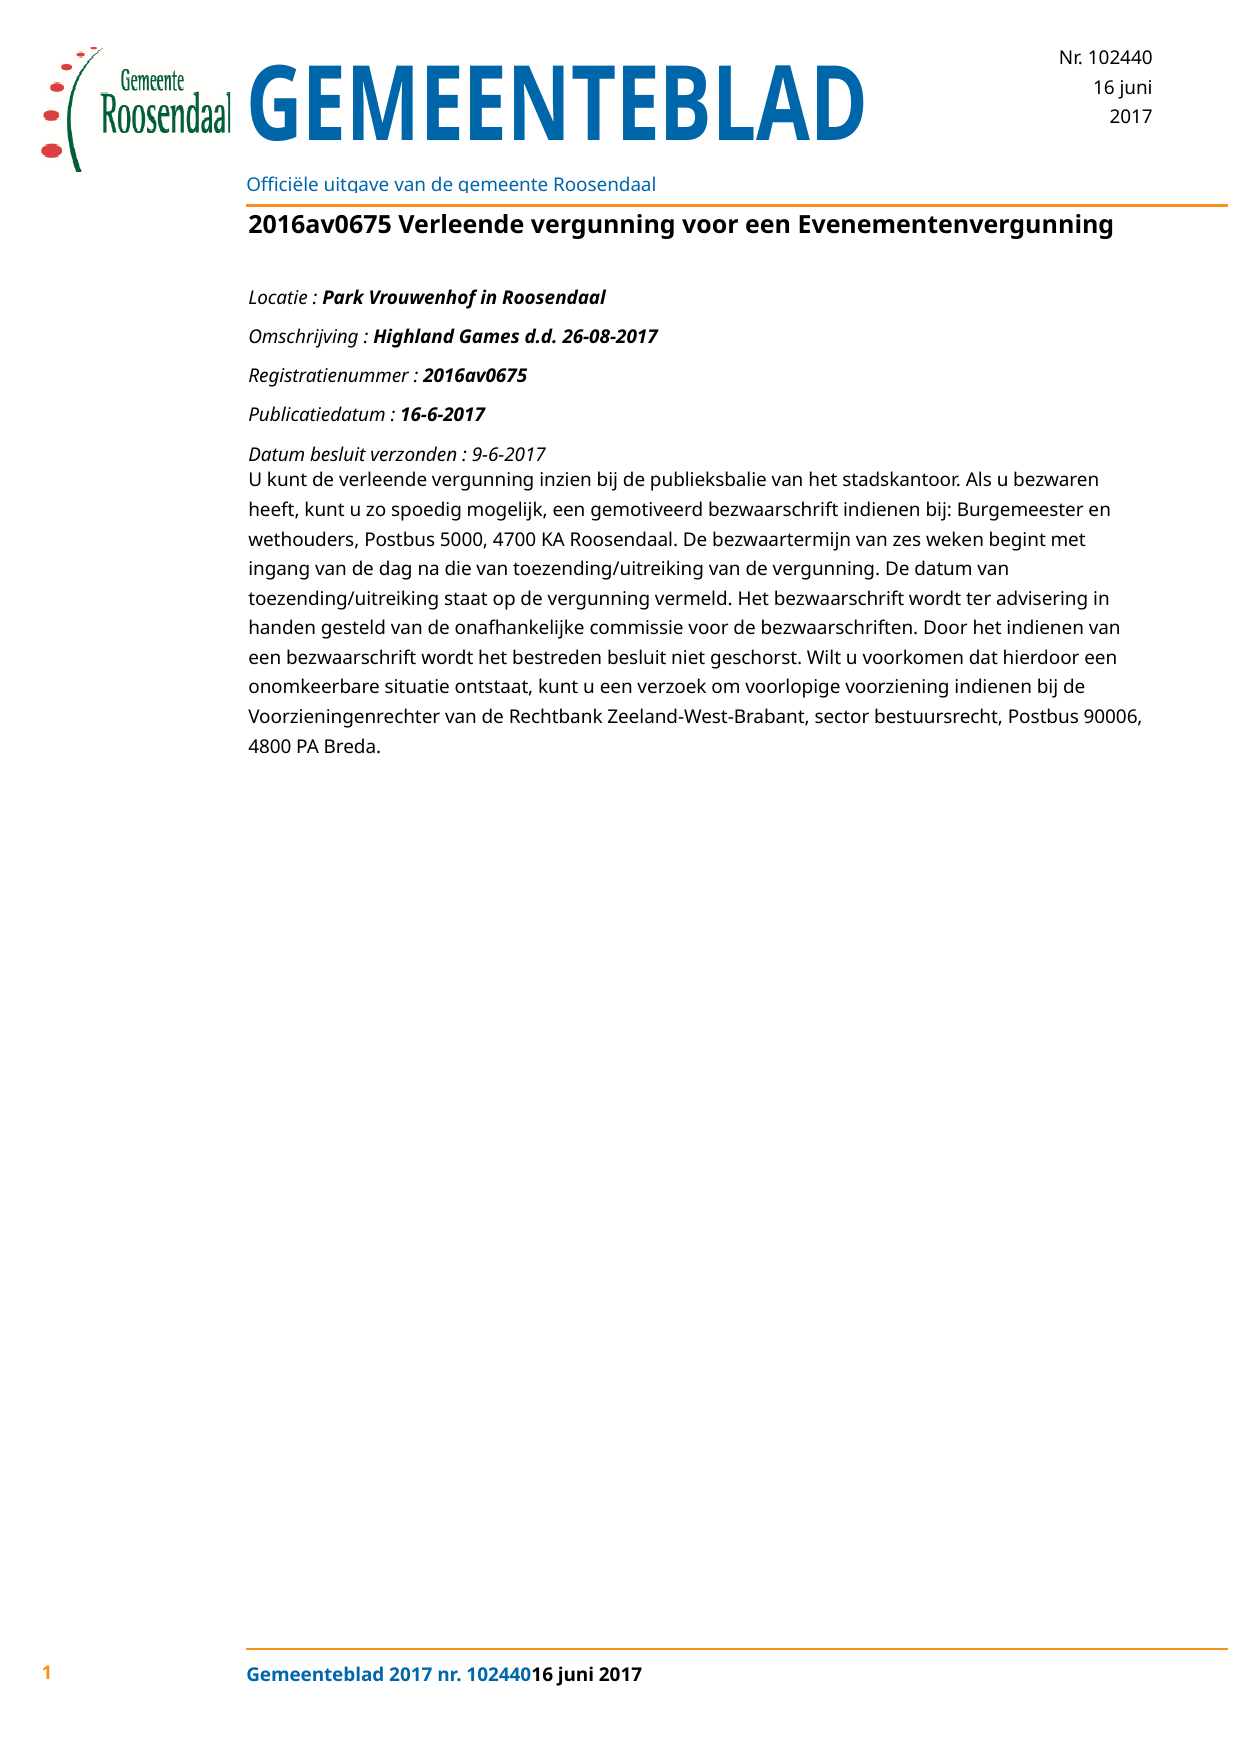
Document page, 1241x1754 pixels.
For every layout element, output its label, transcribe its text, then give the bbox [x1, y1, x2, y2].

text U kunt de verleende vergunning inzien bij de publieksbalie van het stadskantoor. Als u bezwaren heeft, kunt u zo spoedig mogelijk, een gemotiveerd bezwaarschrift indienen bij: Burgemeester en wethouders, Postbus 5000, 4700 KA Roosendaal. De bezwaartermijn van zes weken begint met ingang van de dag na die van toezending/uitreiking van de vergunning. De datum van toezending/uitreiking staat op de vergunning vermeld. Het bezwaarschrift wordt ter advisering in handen gesteld van de onafhankelijke commissie voor de bezwaarschriften. Door het indienen van een bezwaarschrift wordt het bestreden besluit niet geschorst. Wilt u voorkomen dat hierdoor een onomkeerbare situatie ontstaat, kunt u een verzoek om voorlopige voorziening indienen bij de Voorzieningenrechter van de Rechtbank Zeeland-West-Brabant, sector bestuursrecht, Postbus 90006, 4800 PA Breda. [248, 467, 1152, 759]
text Omschrijving : Highland Games d.d. 26-08-2017 [248, 323, 1152, 349]
text Locatie : Park Vrouwenhof in Roosendaal [248, 284, 1152, 309]
text Publicatiedatum : 16-6-2017 [248, 402, 1152, 427]
text Registratienummer : 2016av0675 [248, 362, 1152, 388]
text Datum besluit verzonden : 9-6-2017 [248, 441, 1152, 467]
picture [41, 47, 231, 172]
text 2016av0675 Verleende vergunning voor een Evenementenvergunning [248, 207, 1152, 241]
